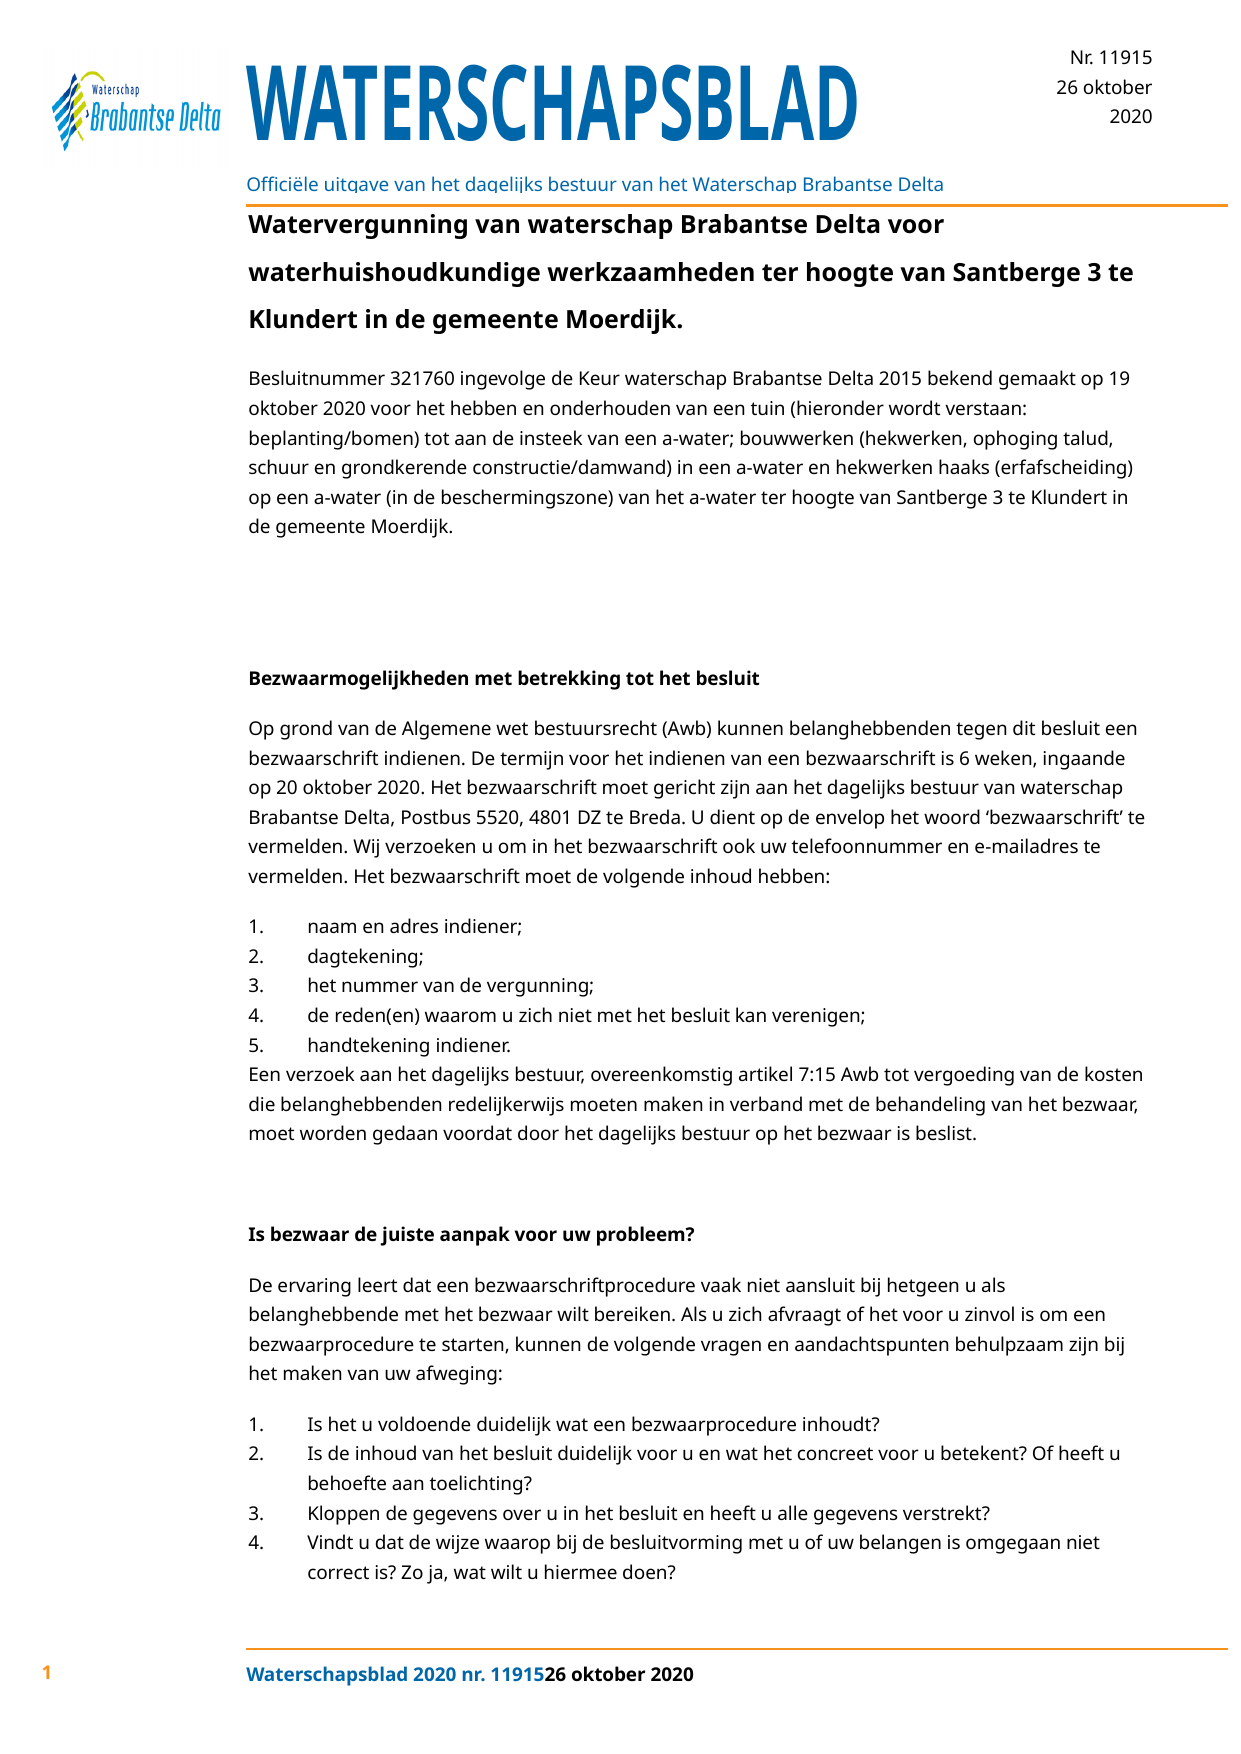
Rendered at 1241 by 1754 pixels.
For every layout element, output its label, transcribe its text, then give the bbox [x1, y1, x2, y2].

list de reden(en) waarom u zich niet met het besluit kan verenigen; [248, 1002, 1152, 1028]
list Kloppen de gegevens over u in het besluit en heeft u alle gegevens verstrekt? [248, 1500, 1152, 1525]
picture [41, 47, 231, 172]
list handtekening indiener. [248, 1032, 1152, 1057]
text Besluitnummer 321760 ingevolge de Keur waterschap Brabantse Delta 2015 bekend gemaakt op 19 oktober 2020 voor het hebben en onderhouden van een tuin (hieronder wordt verstaan: beplanting/bomen) tot aan de insteek van een a-water; bouwwerken (hekwerken, ophoging talud, schuur en grondkerende constructie/damwand) in een a-water en hekwerken haaks (erfafscheiding) op een a-water (in de beschermingszone) van het a-water ter hoogte van Santberge 3 te Klundert in de gemeente Moerdijk. [248, 366, 1152, 539]
list dagtekening; [248, 943, 1152, 969]
list naam en adres indiener; [248, 913, 1152, 939]
text Een verzoek aan het dagelijks bestuur, overeenkomstig artikel 7:15 Awb tot vergoeding van de kosten die belanghebbenden redelijkerwijs moeten maken in verband met de behandeling van het bezwaar, moet worden gedaan voordat door het dagelijks bestuur op het bezwaar is beslist. [248, 1061, 1152, 1146]
list Is het u voldoende duidelijk wat een bezwaarprocedure inhoudt? [248, 1411, 1152, 1437]
text Watervergunning van waterschap Brabantse Delta voor waterhuishoudkundige werkzaamheden ter hoogte van Santberge 3 te Klundert in de gemeente Moerdijk. [248, 207, 1152, 336]
text Op grond van de Algemene wet bestuursrecht (Awb) kunnen belanghebbenden tegen dit besluit een bezwaarschrift indienen. De termijn voor het indienen van een bezwaarschrift is 6 weken, ingaande op 20 oktober 2020. Het bezwaarschrift moet gericht zijn aan het dagelijks bestuur van waterschap Brabantse Delta, Postbus 5520, 4801 DZ te Breda. U dient op de envelop het woord ‘bezwaarschrift’ te vermelden. Wij verzoeken u om in het bezwaarschrift ook uw telefoonnummer en e‑mailadres te vermelden. Het bezwaarschrift moet de volgende inhoud hebben: [248, 715, 1152, 889]
text Bezwaarmogelijkheden met betrekking tot het besluit [248, 665, 1152, 690]
list Is de inhoud van het besluit duidelijk voor u en wat het concreet voor u betekent? Of heeft u behoefte aan toelichting? [248, 1441, 1152, 1496]
text Is bezwaar de juiste aanpak voor uw probleem? [248, 1221, 1152, 1247]
list het nummer van de vergunning; [248, 973, 1152, 998]
list Vindt u dat de wijze waarop bij de besluitvorming met u of uw belangen is omgegaan niet correct is? Zo ja, wat wilt u hiermee doen? [248, 1529, 1152, 1584]
text De ervaring leert dat een bezwaarschriftprocedure vaak niet aansluit bij hetgeen u als belanghebbende met het bezwaar wilt bereiken. Als u zich afvraagt of het voor u zinvol is om een bezwaarprocedure te starten, kunnen de volgende vragen en aandachtspunten behulpzaam zijn bij het maken van uw afweging: [248, 1272, 1152, 1386]
